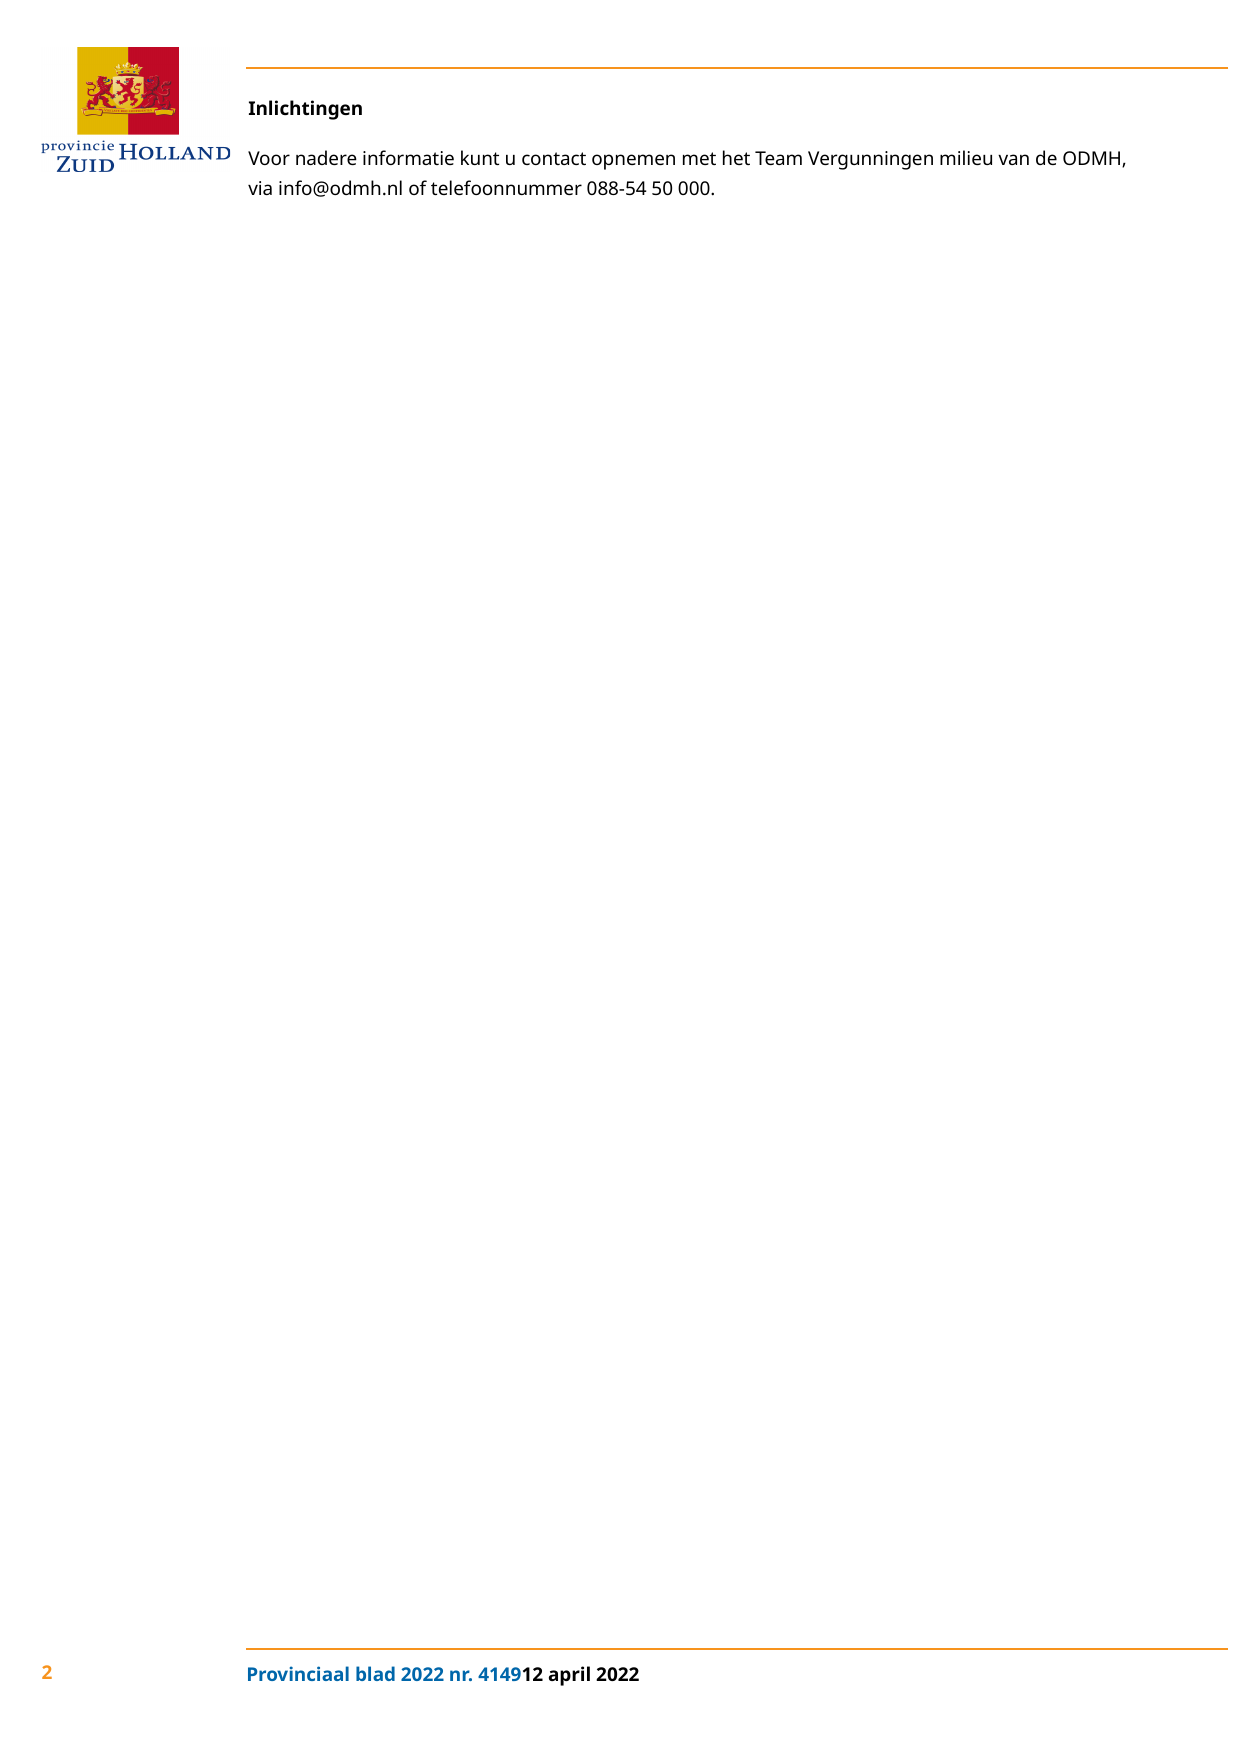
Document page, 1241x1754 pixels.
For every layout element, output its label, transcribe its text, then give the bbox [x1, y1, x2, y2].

text Voor nadere informatie kunt u contact opnemen met het Team Vergunningen milieu van de ODMH, via info@odmh.nl of telefoonnummer 088-54 50 000. [248, 145, 1152, 201]
text Inlichtingen [248, 95, 1152, 121]
picture [41, 47, 231, 172]
